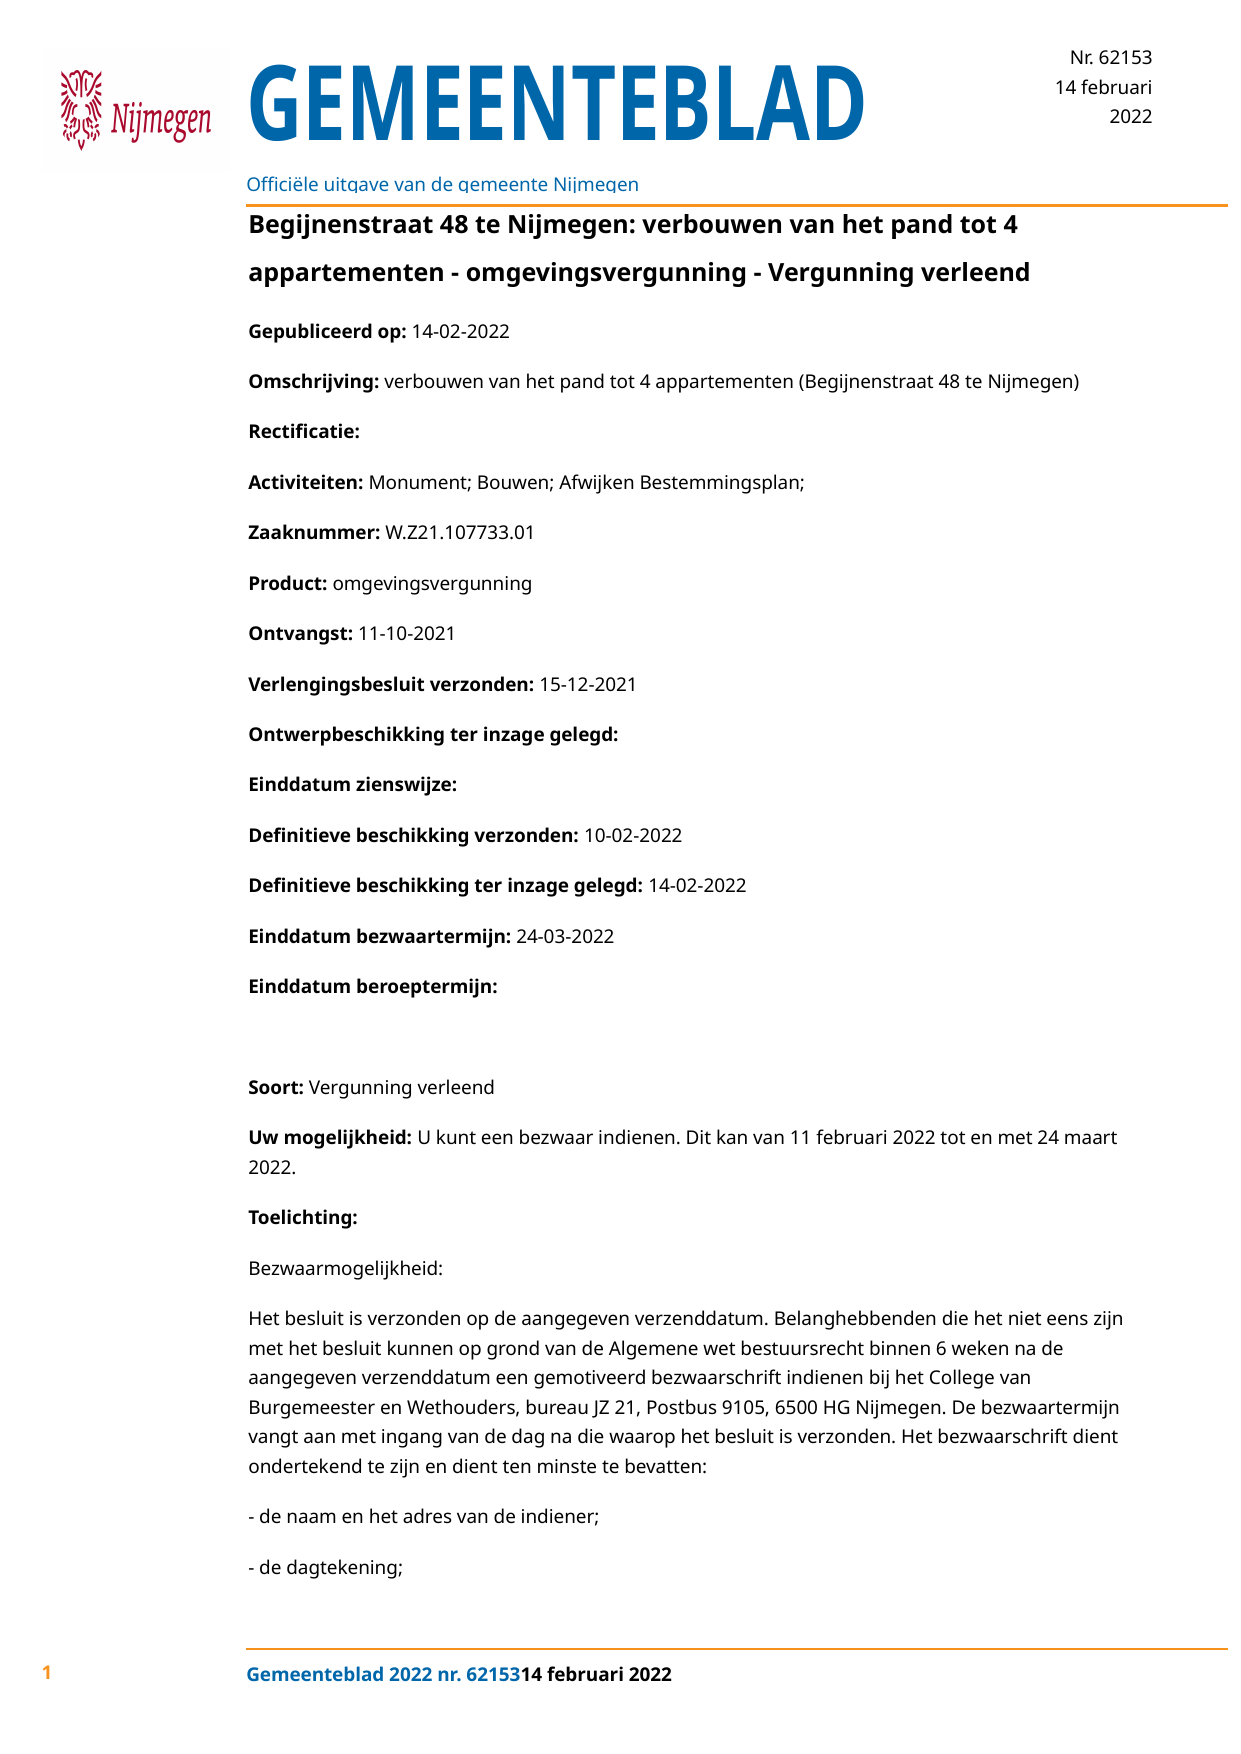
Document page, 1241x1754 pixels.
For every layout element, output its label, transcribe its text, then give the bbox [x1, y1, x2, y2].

text Het besluit is verzonden op de aangegeven verzenddatum. Belanghebbenden die het niet eens zijn met het besluit kunnen op grond van de Algemene wet bestuursrecht binnen 6 weken na de aangegeven verzenddatum een gemotiveerd bezwaarschrift indienen bij het College van Burgemeester en Wethouders, bureau JZ 21, Postbus 9105, 6500 HG Nijmegen. De bezwaartermijn vangt aan met ingang van de dag na die waarop het besluit is verzonden. Het bezwaarschrift dient ondertekend te zijn en dient ten minste te bevatten: [248, 1305, 1152, 1479]
text Verlengingsbesluit verzonden: 15-12-2021 [248, 671, 1152, 697]
text Begijnenstraat 48 te Nijmegen: verbouwen van het pand tot 4 appartementen - omgevingsvergunning - Vergunning verleend [248, 207, 1152, 288]
text Einddatum bezwaartermijn: 24-03-2022 [248, 923, 1152, 949]
text - de naam en het adres van de indiener; [248, 1504, 1152, 1529]
text Einddatum beroeptermijn: [248, 973, 1152, 999]
text Bezwaarmogelijkheid: [248, 1255, 1152, 1281]
text Definitieve beschikking verzonden: 10-02-2022 [248, 822, 1152, 848]
text Ontwerpbeschikking ter inzage gelegd: [248, 721, 1152, 747]
picture [41, 47, 231, 172]
text Einddatum zienswijze: [248, 772, 1152, 797]
text Product: omgevingsvergunning [248, 570, 1152, 596]
text Toelichting: [248, 1204, 1152, 1230]
text Omschrijving: verbouwen van het pand tot 4 appartementen (Begijnenstraat 48 te Nijmegen) [248, 368, 1152, 394]
text Gepubliceerd op: 14-02-2022 [248, 318, 1152, 344]
text Ontvangst: 11-10-2021 [248, 620, 1152, 646]
text Activiteiten: Monument; Bouwen; Afwijken Bestemmingsplan; [248, 469, 1152, 495]
text Zaaknummer: W.Z21.107733.01 [248, 519, 1152, 545]
text Soort: Vergunning verleend [248, 1074, 1152, 1100]
text Definitieve beschikking ter inzage gelegd: 14-02-2022 [248, 872, 1152, 898]
text - de dagtekening; [248, 1554, 1152, 1580]
text Rectificatie: [248, 419, 1152, 444]
text Uw mogelijkheid: U kunt een bezwaar indienen. Dit kan van 11 februari 2022 tot en met 24 maart 2022. [248, 1124, 1152, 1180]
